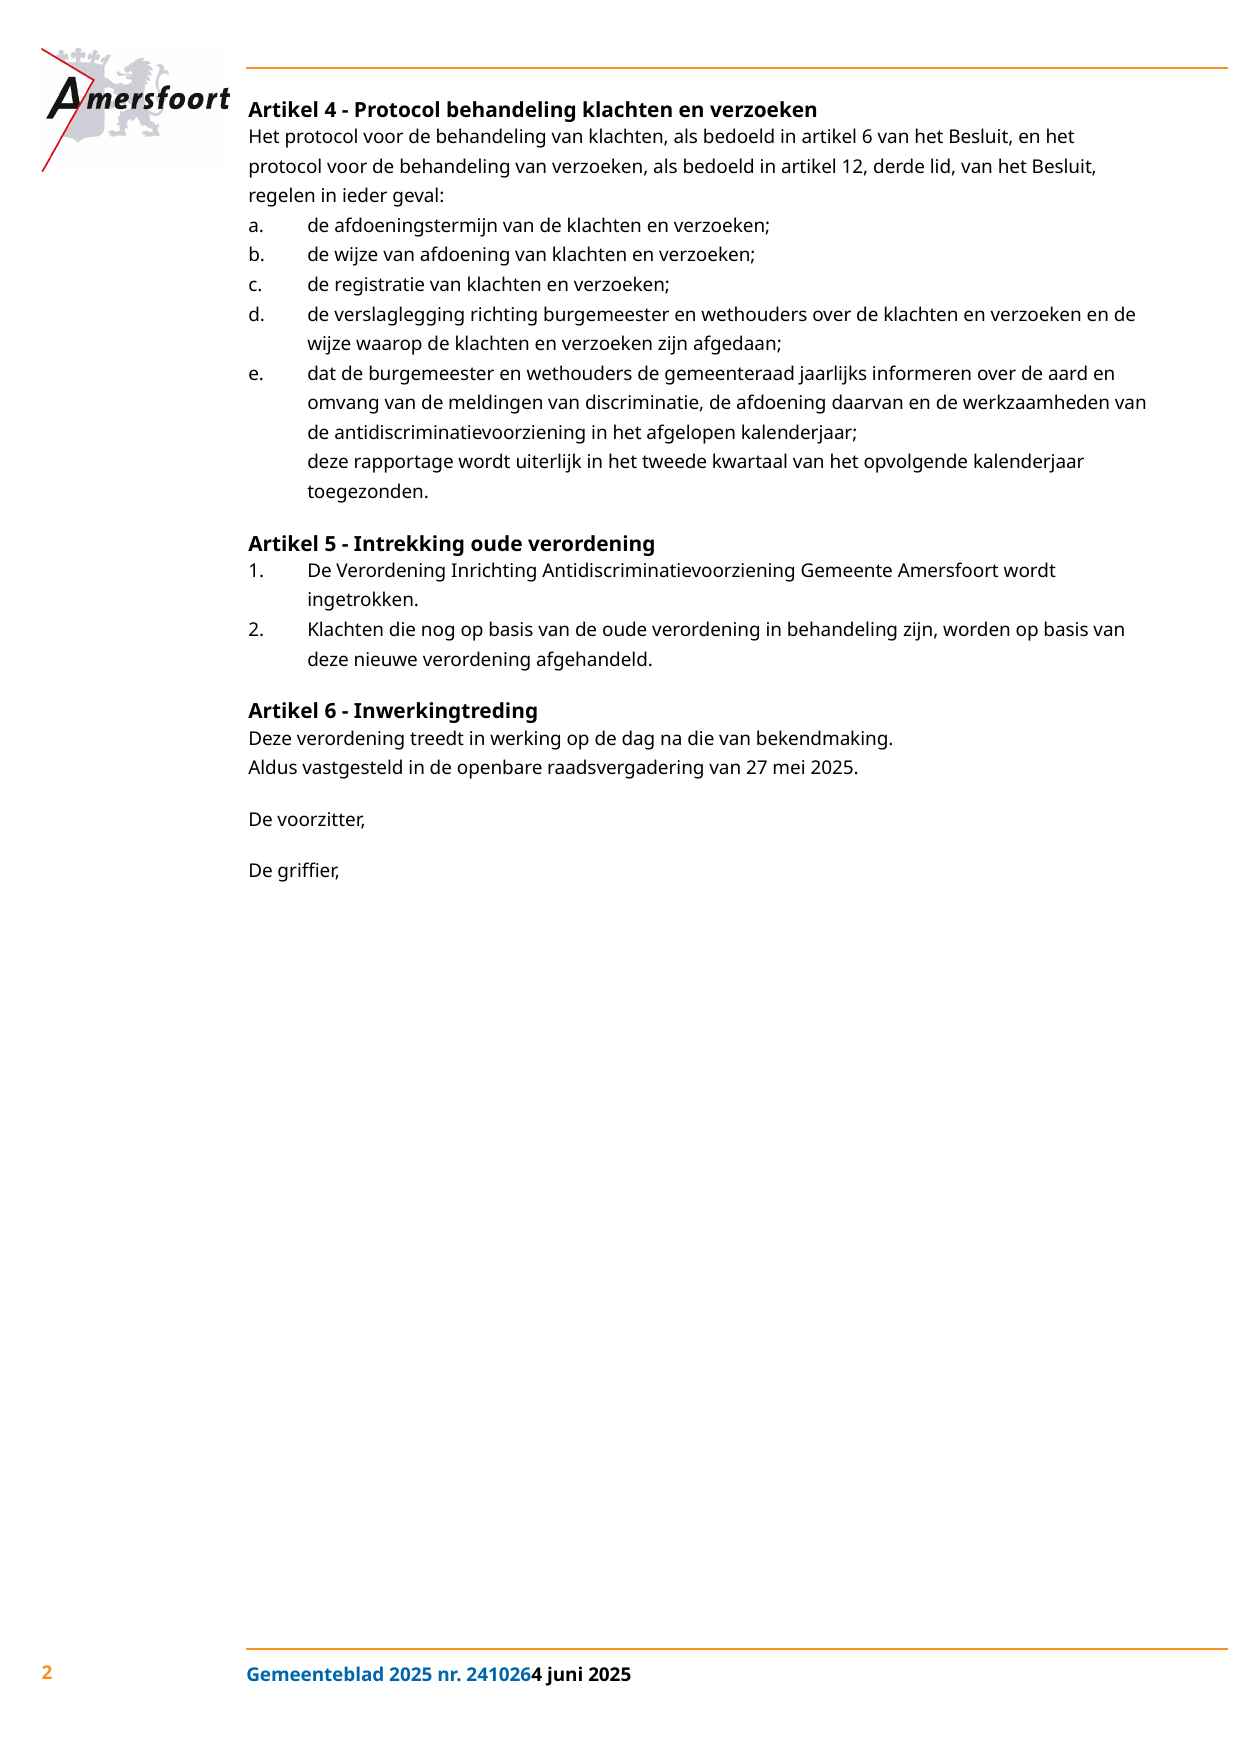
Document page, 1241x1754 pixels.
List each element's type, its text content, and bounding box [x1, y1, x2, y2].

text Artikel 6 - Inwerkingtreding [248, 696, 1152, 725]
list deze rapportage wordt uiterlijk in het tweede kwartaal van het opvolgende kalenderjaar toegezonden. [248, 449, 1152, 504]
list de wijze van afdoening van klachten en verzoeken; [248, 242, 1152, 267]
list de afdoeningstermijn van de klachten en verzoeken; [248, 212, 1152, 238]
text De griffier, [248, 857, 1152, 883]
list dat de burgemeester en wethouders de gemeenteraad jaarlijks informeren over de aard en omvang van de meldingen van discriminatie, de afdoening daarvan en de werkzaamheden van de antidiscriminatievoorziening in het afgelopen kalenderjaar; [248, 360, 1152, 445]
list de registratie van klachten en verzoeken; [248, 271, 1152, 297]
list Klachten die nog op basis van de oude verordening in behandeling zijn, worden op basis van deze nieuwe verordening afgehandeld. [248, 616, 1152, 672]
text Deze verordening treedt in werking op de dag na die van bekendmaking. [248, 725, 1152, 750]
text Artikel 4 - Protocol behandeling klachten en verzoeken [248, 95, 1152, 123]
text Het protocol voor de behandeling van klachten, als bedoeld in artikel 6 van het Besluit, en het protocol voor de behandeling van verzoeken, als bedoeld in artikel 12, derde lid, van het Besluit, regelen in ieder geval: [248, 123, 1152, 208]
text Artikel 5 - Intrekking oude verordening [248, 529, 1152, 557]
list De Verordening Inrichting Antidiscriminatievoorziening Gemeente Amersfoort wordt ingetrokken. [248, 557, 1152, 612]
text Aldus vastgesteld in de openbare raadsvergadering van 27 mei 2025. [248, 754, 1152, 780]
picture [41, 47, 231, 172]
text De voorzitter, [248, 806, 1152, 831]
list de verslaglegging richting burgemeester en wethouders over de klachten en verzoeken en de wijze waarop de klachten en verzoeken zijn afgedaan; [248, 301, 1152, 356]
